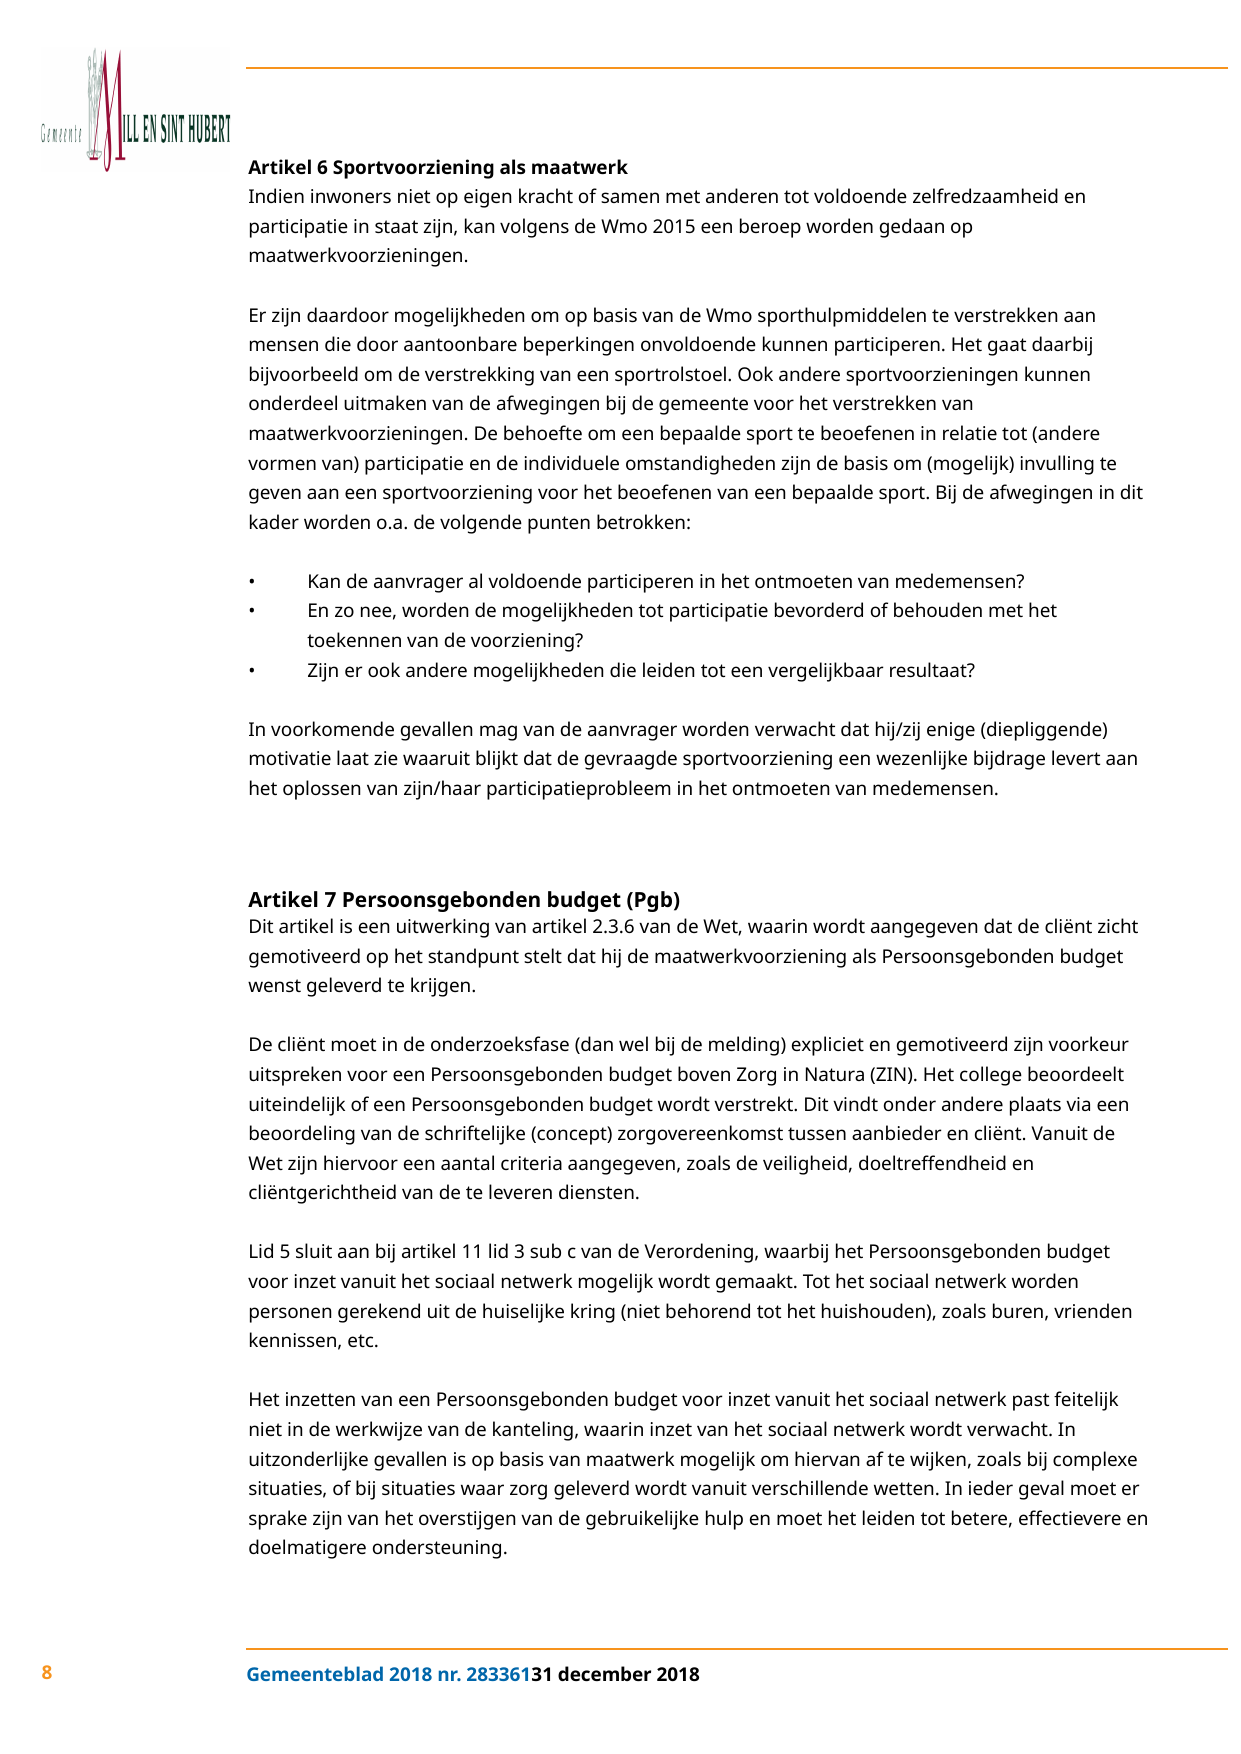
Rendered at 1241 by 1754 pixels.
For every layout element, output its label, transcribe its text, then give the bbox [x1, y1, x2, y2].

list Kan de aanvrager al voldoende participeren in het ontmoeten van medemensen? [248, 568, 1152, 594]
text In voorkomende gevallen mag van de aanvrager worden verwacht dat hij/zij enige (diepliggende) motivatie laat zie waaruit blijkt dat de gevraagde sportvoorziening een wezenlijke bijdrage levert aan het oplossen van zijn/haar participatieprobleem in het ontmoeten van medemensen. [248, 716, 1152, 801]
text Het inzetten van een Persoonsgebonden budget voor inzet vanuit het sociaal netwerk past feitelijk niet in de werkwijze van de kanteling, waarin inzet van het sociaal netwerk wordt verwacht. In uitzonderlijke gevallen is op basis van maatwerk mogelijk om hiervan af te wijken, zoals bij complexe situaties, of bij situaties waar zorg geleverd wordt vanuit verschillende wetten. In ieder geval moet er sprake zijn van het overstijgen van de gebruikelijke hulp en moet het leiden tot betere, effectievere en doelmatigere ondersteuning. [248, 1387, 1152, 1560]
text Artikel 6 Sportvoorziening als maatwerk [248, 154, 1152, 180]
text Lid 5 sluit aan bij artikel 11 lid 3 sub c van de Verordening, waarbij het Persoonsgebonden budget voor inzet vanuit het sociaal netwerk mogelijk wordt gemaakt. Tot het sociaal netwerk worden personen gerekend uit de huiselijke kring (niet behorend tot het huishouden), zoals buren, vrienden kennissen, etc. [248, 1239, 1152, 1353]
text Indien inwoners niet op eigen kracht of samen met anderen tot voldoende zelfredzaamheid en participatie in staat zijn, kan volgens de Wmo 2015 een beroep worden gedaan op maatwerkvoorzieningen. [248, 183, 1152, 268]
text Er zijn daardoor mogelijkheden om op basis van de Wmo sporthulpmiddelen te verstrekken aan mensen die door aantoonbare beperkingen onvoldoende kunnen participeren. Het gaat daarbij bijvoorbeeld om de verstrekking van een sportrolstoel. Ook andere sportvoorzieningen kunnen onderdeel uitmaken van de afwegingen bij de gemeente voor het verstrekken van maatwerkvoorzieningen. De behoefte om een bepaalde sport te beoefenen in relatie tot (andere vormen van) participatie en de individuele omstandigheden zijn de basis om (mogelijk) invulling te geven aan een sportvoorziening voor het beoefenen van een bepaalde sport. Bij de afwegingen in dit kader worden o.a. de volgende punten betrokken: [248, 302, 1152, 535]
text Dit artikel is een uitwerking van artikel 2.3.6 van de Wet, waarin wordt aangegeven dat de cliënt zicht gemotiveerd op het standpunt stelt dat hij de maatwerkvoorziening als Persoonsgebonden budget wenst geleverd te krijgen. [248, 913, 1152, 998]
list Zijn er ook andere mogelijkheden die leiden tot een vergelijkbaar resultaat? [248, 657, 1152, 683]
list En zo nee, worden de mogelijkheden tot participatie bevorderd of behouden met het toekennen van de voorziening? [248, 598, 1152, 653]
text De cliënt moet in de onderzoeksfase (dan wel bij de melding) expliciet en gemotiveerd zijn voorkeur uitspreken voor een Persoonsgebonden budget boven Zorg in Natura (ZIN). Het college beoordeelt uiteindelijk of een Persoonsgebonden budget wordt verstrekt. Dit vindt onder andere plaats via een beoordeling van de schriftelijke (concept) zorgovereenkomst tussen aanbieder en cliënt. Vanuit de Wet zijn hiervoor een aantal criteria aangegeven, zoals de veiligheid, doeltreffendheid en cliëntgerichtheid van de te leveren diensten. [248, 1032, 1152, 1205]
text Artikel 7 Persoonsgebonden budget (Pgb) [248, 885, 1152, 913]
picture [41, 47, 231, 172]
